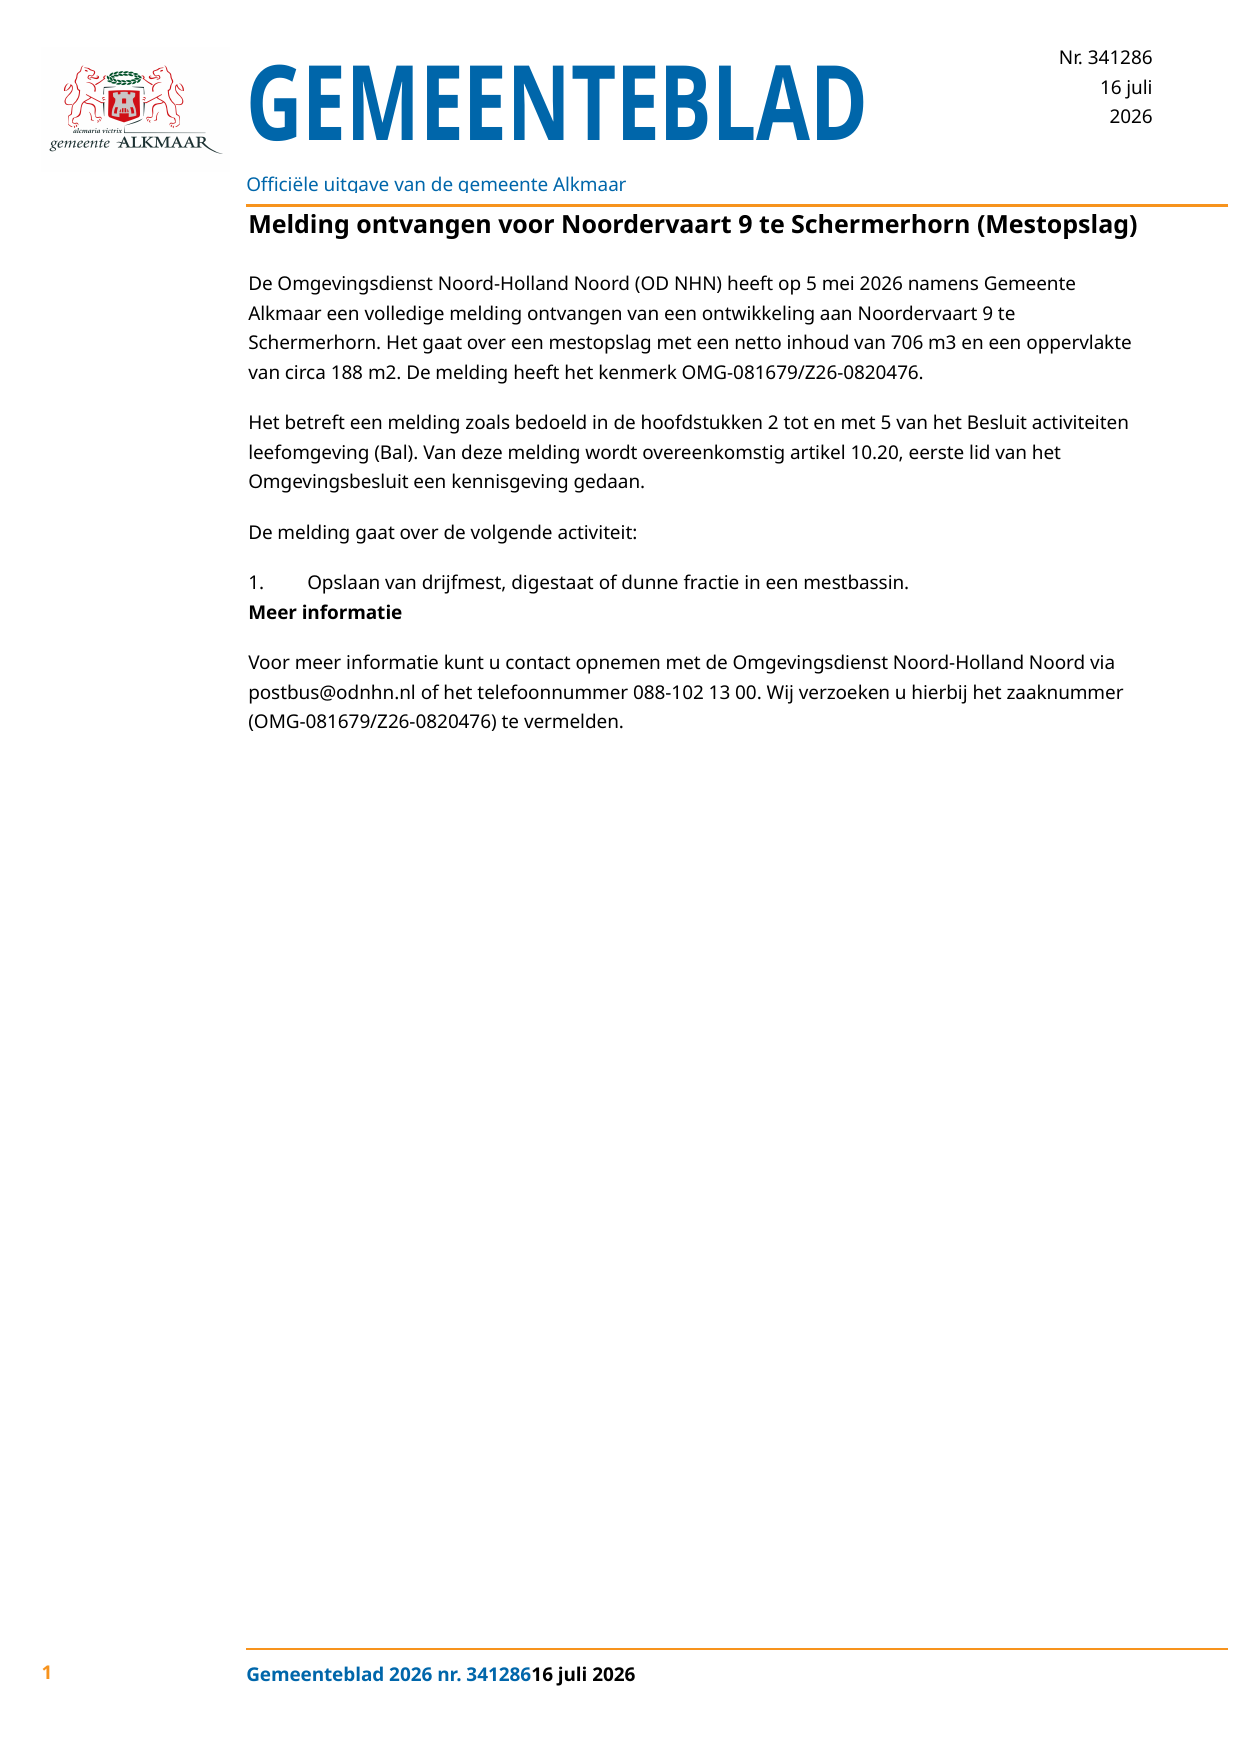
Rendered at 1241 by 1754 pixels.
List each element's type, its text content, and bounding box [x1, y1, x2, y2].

text Melding ontvangen voor Noordervaart 9 te Schermerhorn (Mestopslag) [248, 207, 1152, 241]
text Het betreft een melding zoals bedoeld in de hoofdstukken 2 tot en met 5 van het Besluit activiteiten leefomgeving (Bal). Van deze melding wordt overeenkomstig artikel 10.20, eerste lid van het Omgevingsbesluit een kennisgeving gedaan. [248, 409, 1152, 494]
text De melding gaat over de volgende activiteit: [248, 519, 1152, 545]
list Opslaan van drijfmest, digestaat of dunne fractie in een mestbassin. [248, 569, 1152, 595]
picture [41, 47, 231, 172]
text Voor meer informatie kunt u contact opnemen met de Omgevingsdienst Noord-Holland Noord via postbus@odnhn.nl of het telefoonnummer 088-102 13 00. Wij verzoeken u hierbij het zaaknummer (OMG-081679/Z26-0820476) te vermelden. [248, 649, 1152, 734]
text De Omgevingsdienst Noord-Holland Noord (OD NHN) heeft op 5 mei 2026 namens Gemeente Alkmaar een volledige melding ontvangen van een ontwikkeling aan Noordervaart 9 te Schermerhorn. Het gaat over een mestopslag met een netto inhoud van 706 m3 en een oppervlakte van circa 188 m2. De melding heeft het kenmerk OMG-081679/Z26-0820476. [248, 270, 1152, 385]
text Meer informatie [248, 599, 1152, 625]
